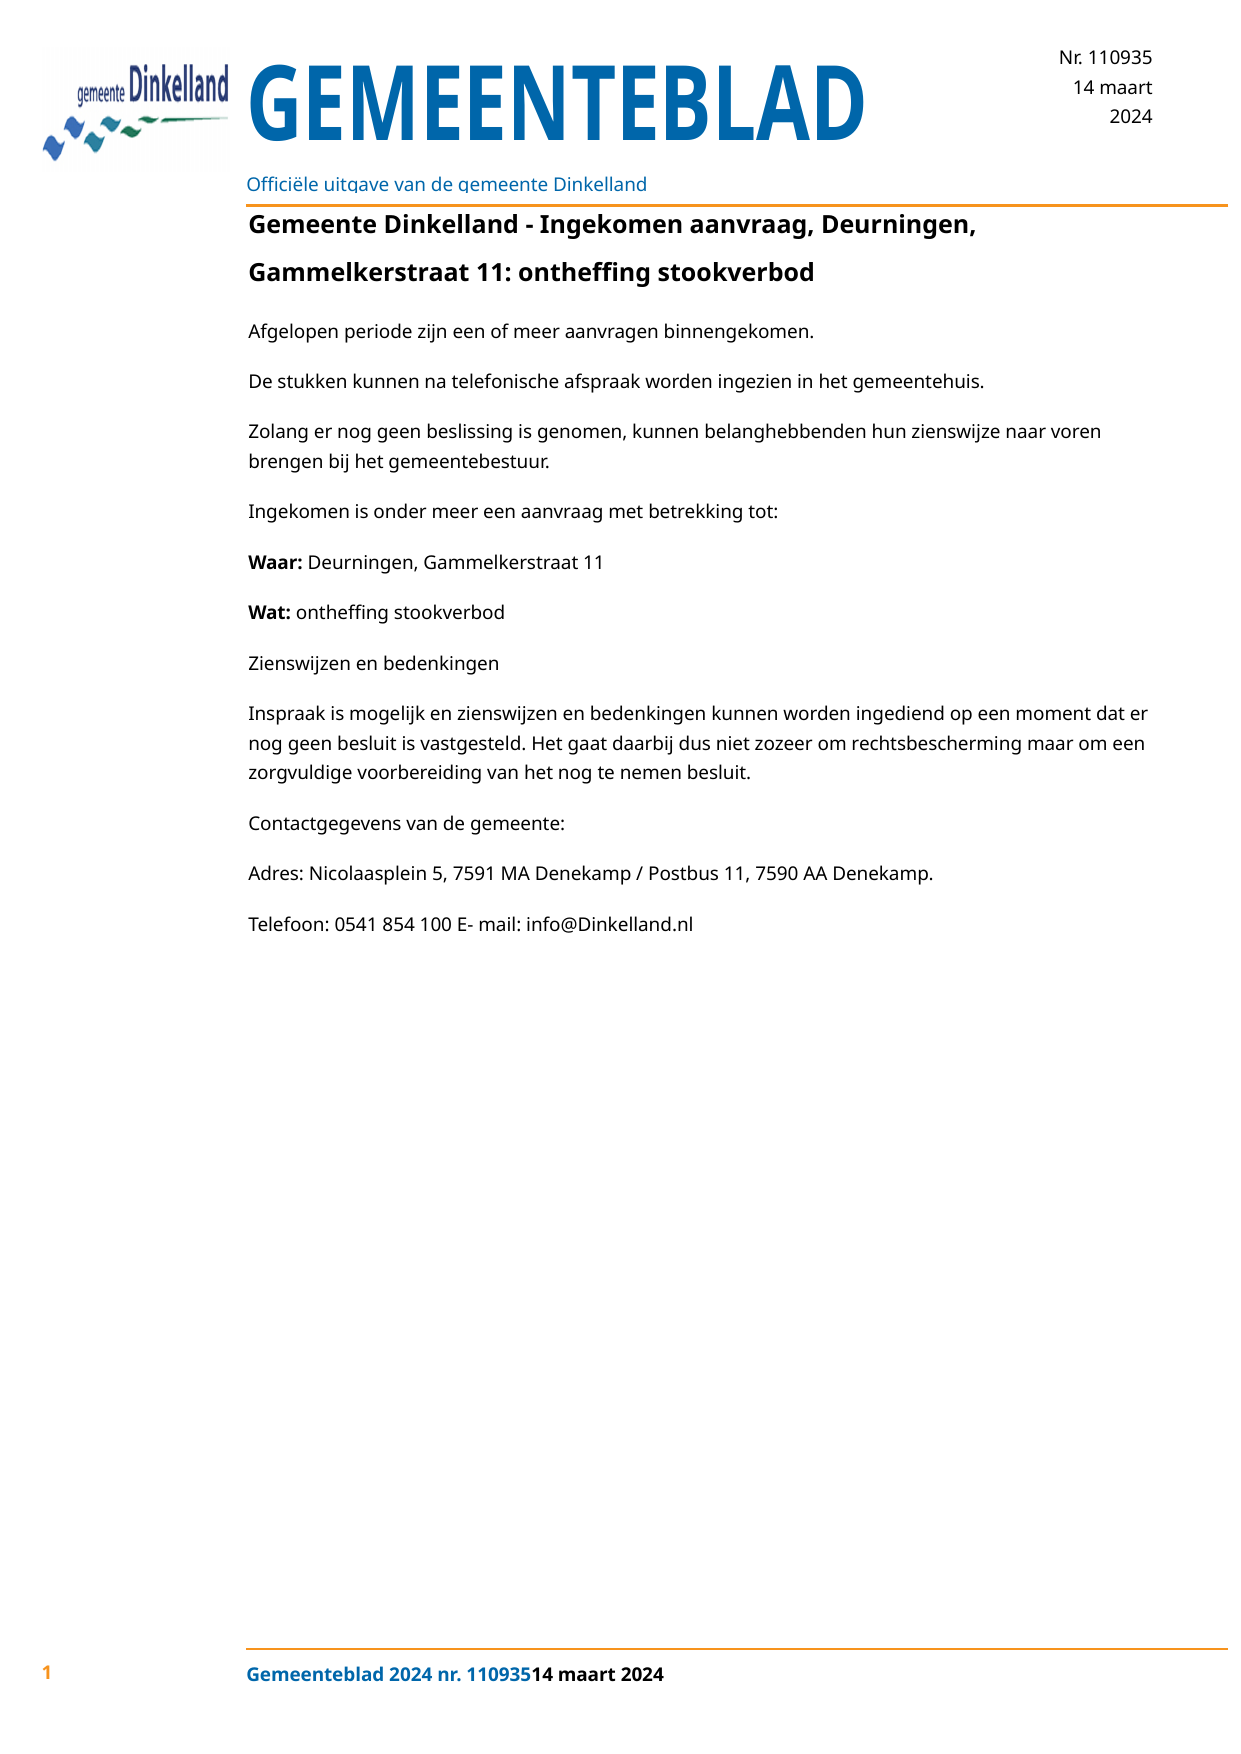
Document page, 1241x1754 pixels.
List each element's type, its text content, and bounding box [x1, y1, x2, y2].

text Wat: ontheffing stookverbod [248, 599, 1152, 625]
picture [41, 47, 231, 172]
text Gemeente Dinkelland - Ingekomen aanvraag, Deurningen, Gammelkerstraat 11: ontheffing stookverbod [248, 207, 1152, 288]
text Adres: Nicolaasplein 5, 7591 MA Denekamp / Postbus 11, 7590 AA Denekamp. [248, 860, 1152, 886]
text Waar: Deurningen, Gammelkerstraat 11 [248, 549, 1152, 575]
text Inspraak is mogelijk en zienswijzen en bedenkingen kunnen worden ingediend op een moment dat er nog geen besluit is vastgesteld. Het gaat daarbij dus niet zozeer om rechtsbescherming maar om een zorgvuldige voorbereiding van het nog te nemen besluit. [248, 700, 1152, 785]
text Afgelopen periode zijn een of meer aanvragen binnengekomen. [248, 318, 1152, 344]
text Telefoon: 0541 854 100 E- mail: info@Dinkelland.nl [248, 911, 1152, 937]
text Zienswijzen en bedenkingen [248, 650, 1152, 676]
text Zolang er nog geen beslissing is genomen, kunnen belanghebbenden hun zienswijze naar voren brengen bij het gemeentebestuur. [248, 419, 1152, 474]
text De stukken kunnen na telefonische afspraak worden ingezien in het gemeentehuis. [248, 368, 1152, 394]
text Ingekomen is onder meer een aanvraag met betrekking tot: [248, 499, 1152, 524]
text Contactgegevens van de gemeente: [248, 810, 1152, 836]
